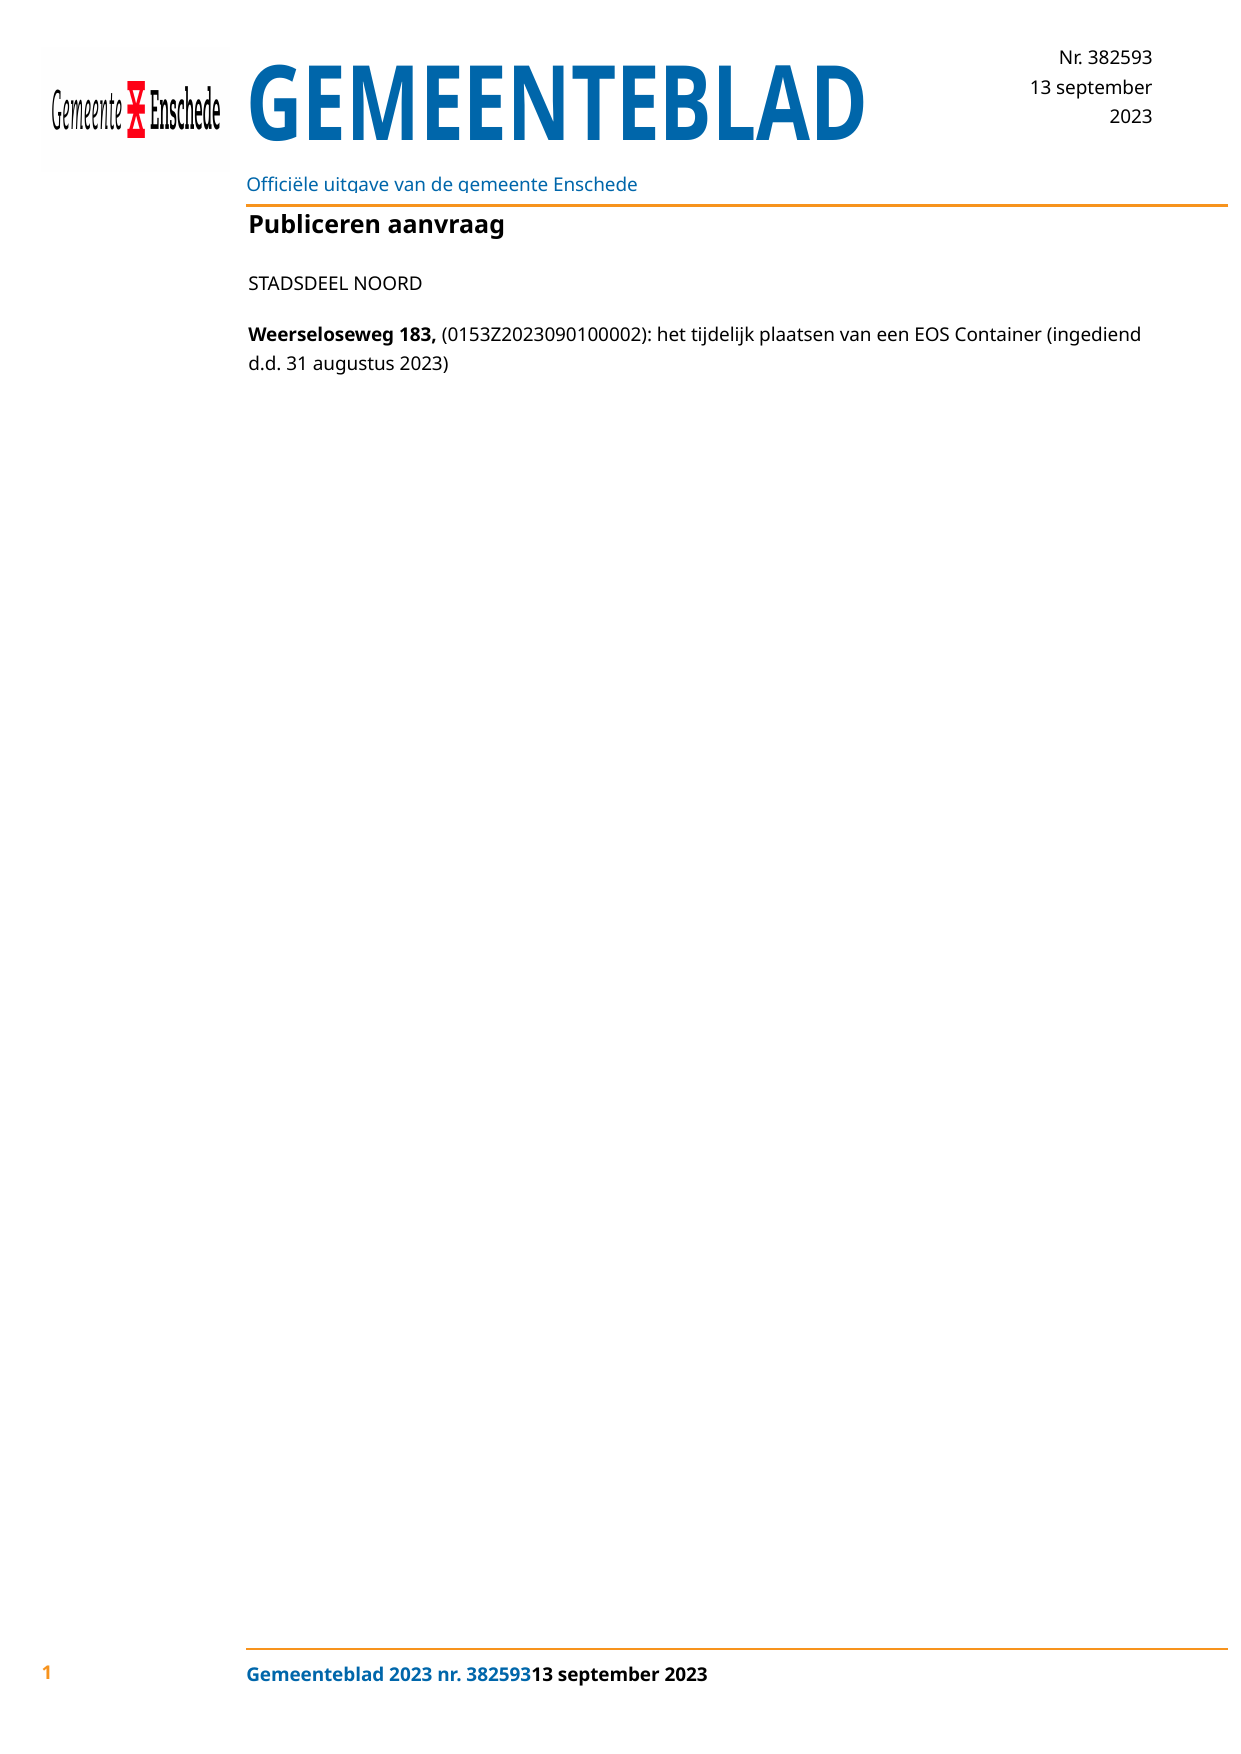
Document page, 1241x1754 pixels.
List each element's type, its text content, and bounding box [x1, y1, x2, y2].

text STADSDEEL NOORD [248, 270, 1152, 296]
picture [41, 47, 231, 172]
text Publiceren aanvraag [248, 207, 1152, 241]
text Weerseloseweg 183, (0153Z2023090100002): het tijdelijk plaatsen van een EOS Container (ingediend d.d. 31 augustus 2023) [248, 321, 1152, 376]
